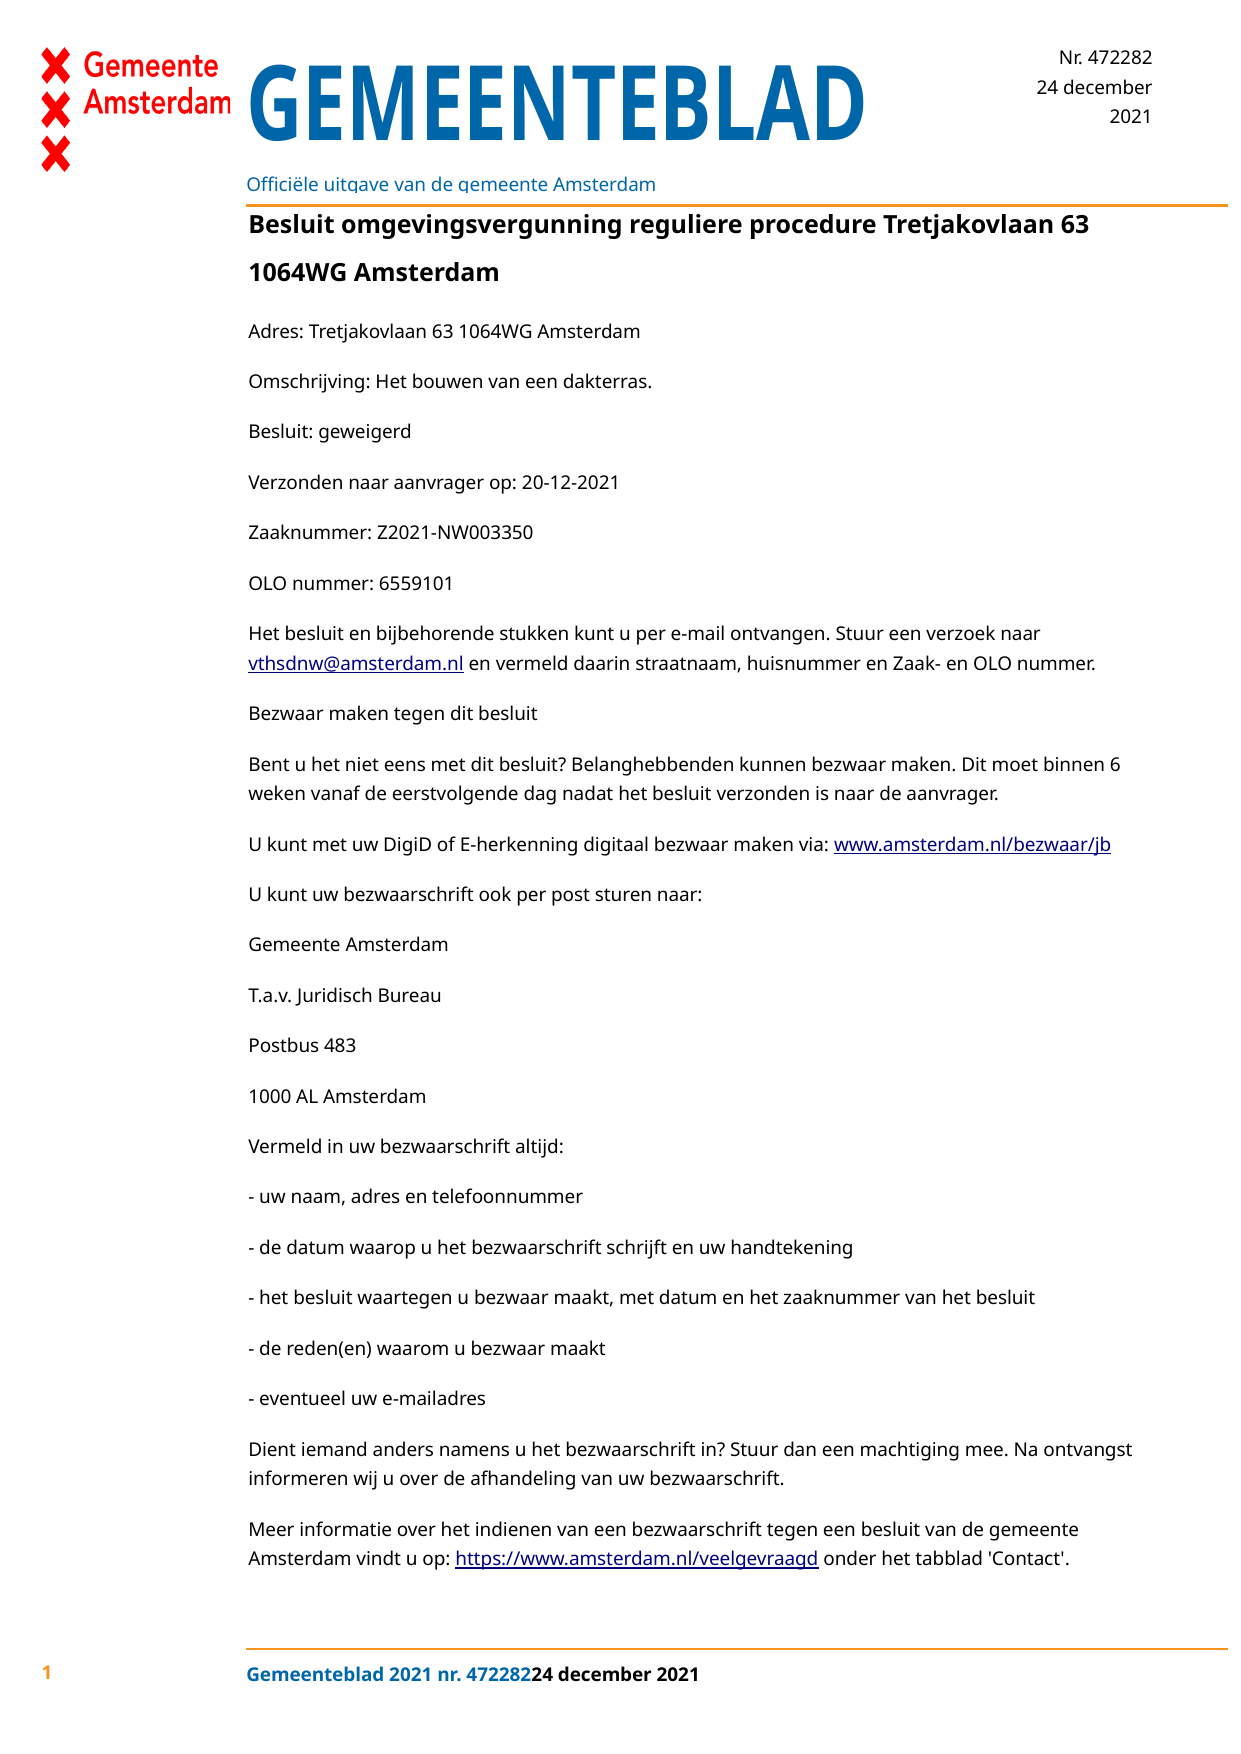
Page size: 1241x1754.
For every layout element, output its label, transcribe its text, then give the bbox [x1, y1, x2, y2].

text Zaaknummer: Z2021-NW003350 [248, 519, 1152, 545]
text Postbus 483 [248, 1032, 1152, 1058]
text T.a.v. Juridisch Bureau [248, 982, 1152, 1008]
text - het besluit waartegen u bezwaar maakt, met datum en het zaaknummer van het besluit [248, 1284, 1152, 1310]
text - eventueel uw e-mailadres [248, 1385, 1152, 1411]
text Vermeld in uw bezwaarschrift altijd: [248, 1133, 1152, 1159]
picture [41, 47, 231, 172]
text OLO nummer: 6559101 [248, 570, 1152, 596]
text U kunt uw bezwaarschrift ook per post sturen naar: [248, 881, 1152, 907]
text Bent u het niet eens met dit besluit? Belanghebbenden kunnen bezwaar maken. Dit moet binnen 6 weken vanaf de eerstvolgende dag nadat het besluit verzonden is naar de aanvrager. [248, 751, 1152, 806]
text U kunt met uw DigiD of E-herkenning digitaal bezwaar maken via: www.amsterdam.nl/bezwaar/jb [248, 831, 1152, 857]
text Meer informatie over het indienen van een bezwaarschrift tegen een besluit van de gemeente Amsterdam vindt u op: https://www.amsterdam.nl/veelgevraagd onder het tabblad 'Contact'. [248, 1516, 1152, 1571]
text Dient iemand anders namens u het bezwaarschrift in? Stuur dan een machtiging mee. Na ontvangst informeren wij u over de afhandeling van uw bezwaarschrift. [248, 1436, 1152, 1491]
text 1000 AL Amsterdam [248, 1083, 1152, 1109]
text - de reden(en) waarom u bezwaar maakt [248, 1335, 1152, 1361]
text - uw naam, adres en telefoonnummer [248, 1184, 1152, 1209]
text Adres: Tretjakovlaan 63 1064WG Amsterdam [248, 318, 1152, 344]
text Bezwaar maken tegen dit besluit [248, 700, 1152, 726]
text Besluit: geweigerd [248, 419, 1152, 444]
text Omschrijving: Het bouwen van een dakterras. [248, 368, 1152, 394]
text Verzonden naar aanvrager op: 20-12-2021 [248, 469, 1152, 495]
text Gemeente Amsterdam [248, 932, 1152, 957]
text Besluit omgevingsvergunning reguliere procedure Tretjakovlaan 63 1064WG Amsterdam [248, 207, 1152, 288]
text - de datum waarop u het bezwaarschrift schrijft en uw handtekening [248, 1234, 1152, 1260]
text Het besluit en bijbehorende stukken kunt u per e-mail ontvangen. Stuur een verzoek naar vthsdnw@amsterdam.nl en vermeld daarin straatnaam, huisnummer en Zaak- en OLO nummer. [248, 620, 1152, 676]
